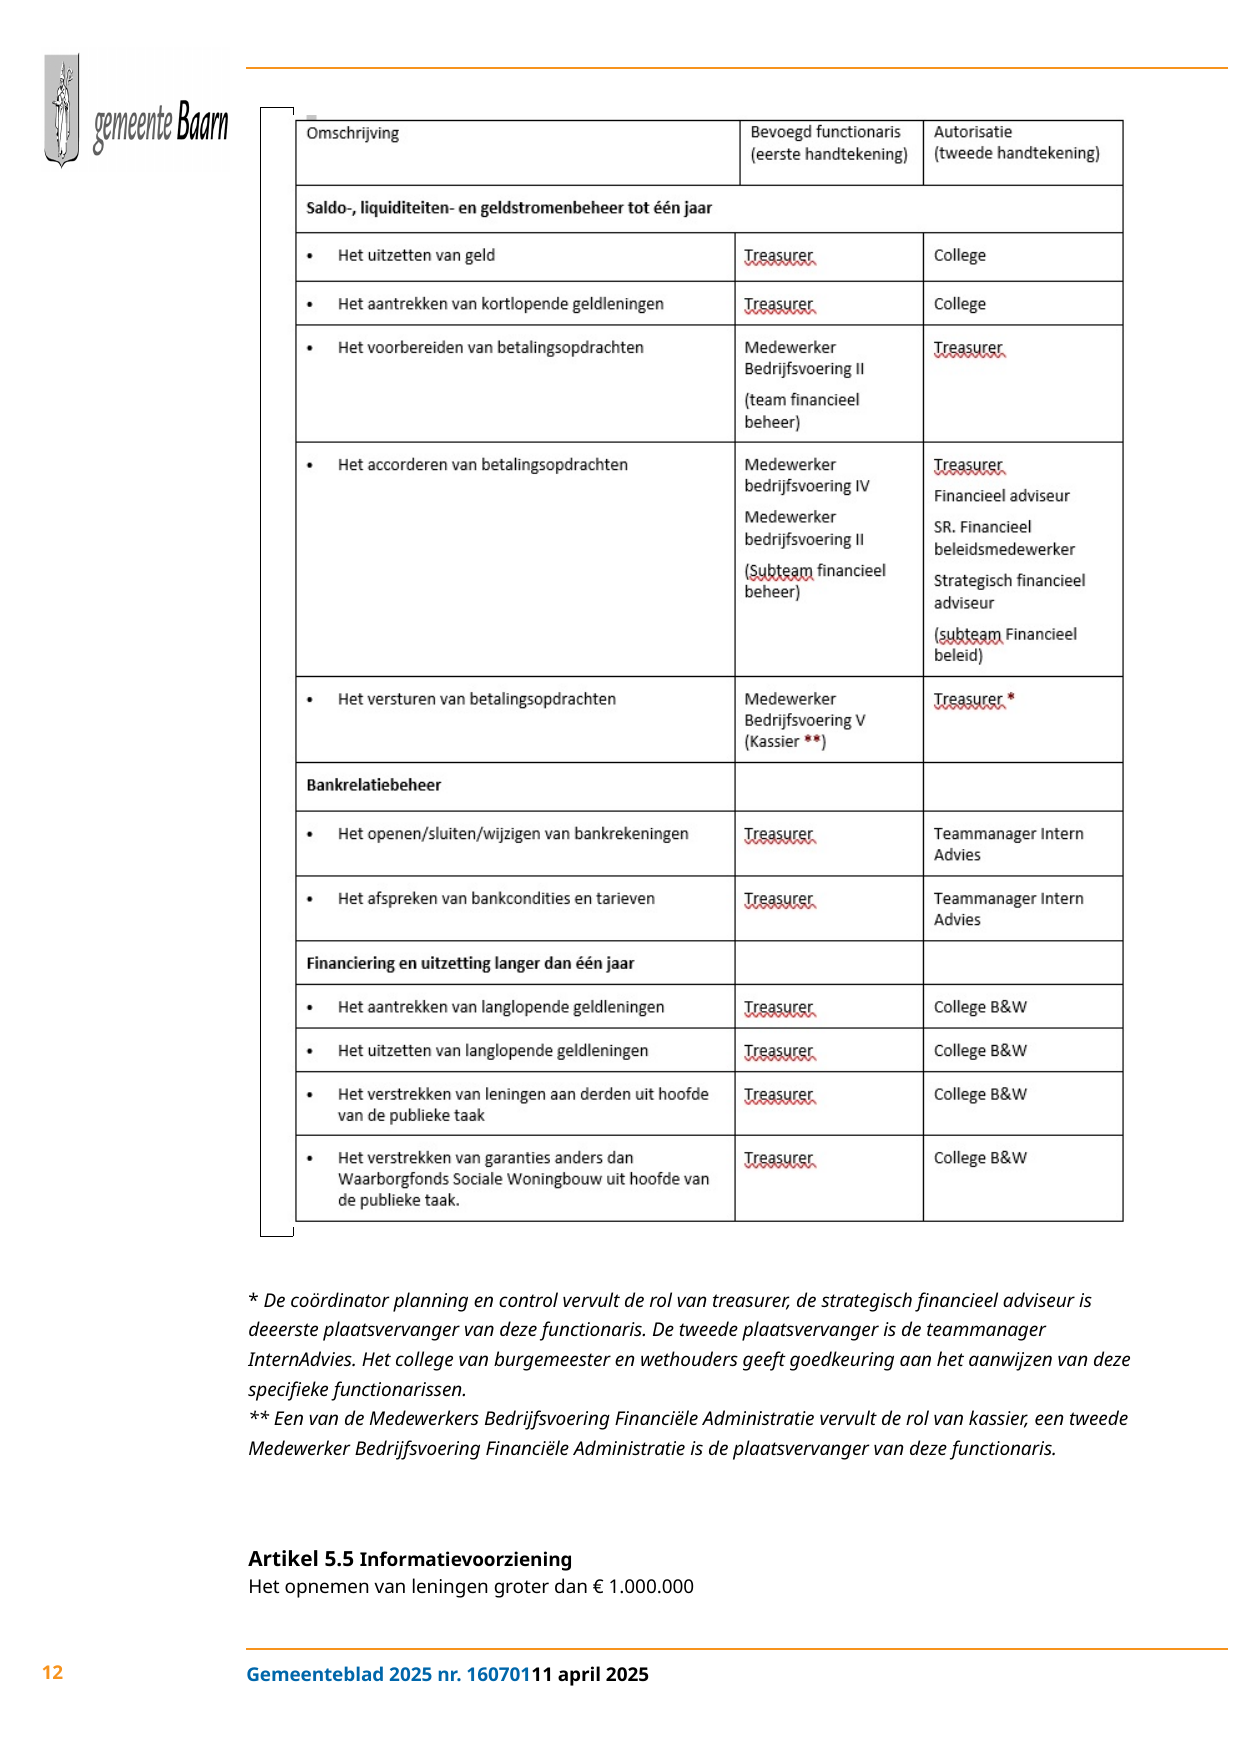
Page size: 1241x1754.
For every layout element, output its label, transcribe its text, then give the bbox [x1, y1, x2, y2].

text Het opnemen van leningen groter dan € 1.000.000 [248, 1573, 1152, 1599]
picture [268, 115, 1155, 1227]
text ** Een van de Medewerkers Bedrijfsvoering Financiële Administratie vervult de rol van kassier, een tweede Medewerker Bedrijfsvoering Financiële Administratie is de plaatsvervanger van deze functionaris. [248, 1405, 1152, 1461]
text Artikel 5.5 Informatievoorziening [248, 1544, 1152, 1573]
picture [41, 47, 231, 172]
text * De coördinator planning en control vervult de rol van treasurer, de strategisch financieel adviseur is deeerste plaatsvervanger van deze functionaris. De tweede plaatsvervanger is de teammanager InternAdvies. Het college van burgemeester en wethouders geeft goedkeuring aan het aanwijzen van deze specifieke functionarissen. [248, 1287, 1152, 1401]
